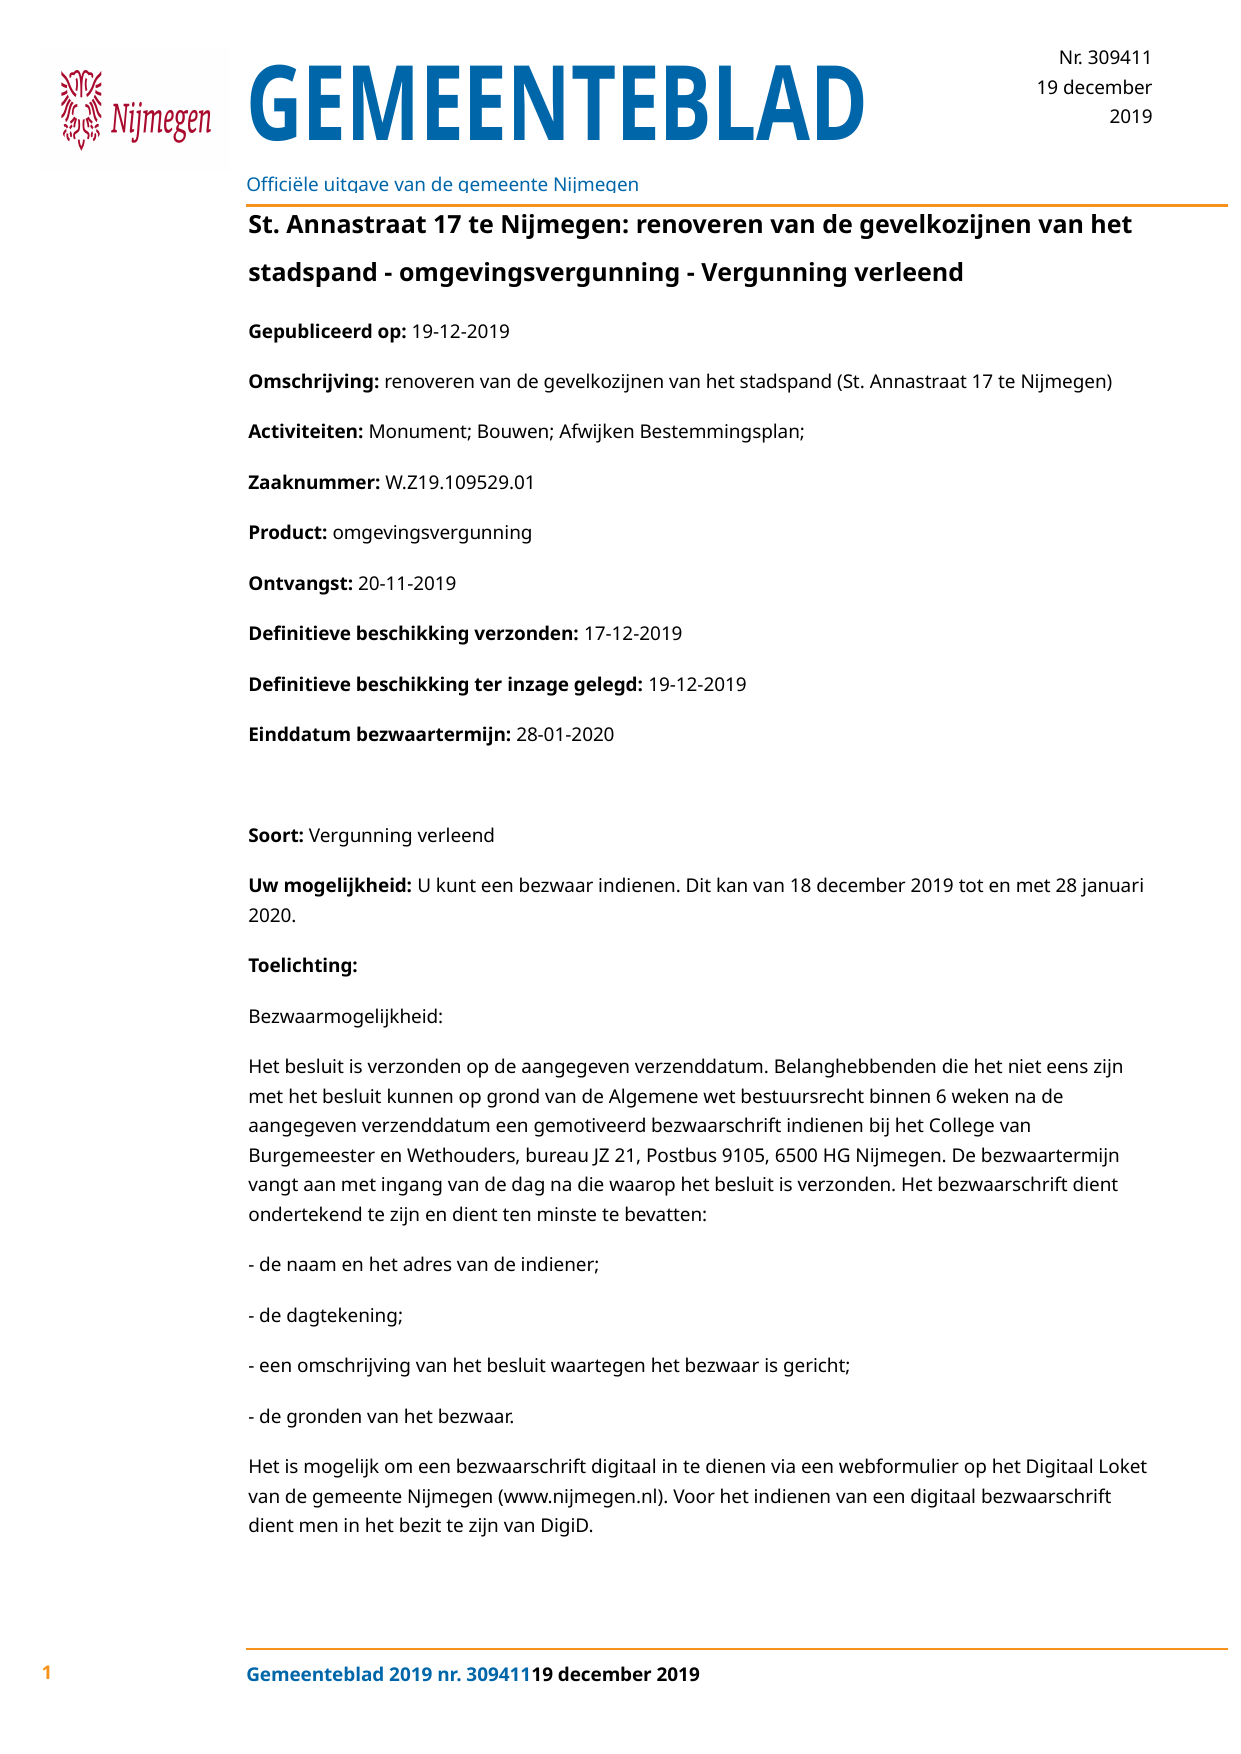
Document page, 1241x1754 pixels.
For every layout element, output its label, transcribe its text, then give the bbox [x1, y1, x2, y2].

text - de gronden van het bezwaar. [248, 1403, 1152, 1429]
text Het is mogelijk om een bezwaarschrift digitaal in te dienen via een webformulier op het Digitaal Loket van de gemeente Nijmegen (www.nijmegen.nl). Voor het indienen van een digitaal bezwaarschrift dient men in het bezit te zijn van DigiD. [248, 1453, 1152, 1538]
text - een omschrijving van het besluit waartegen het bezwaar is gericht; [248, 1352, 1152, 1378]
text Einddatum bezwaartermijn: 28-01-2020 [248, 721, 1152, 747]
text Ontvangst: 20-11-2019 [248, 570, 1152, 596]
text - de naam en het adres van de indiener; [248, 1252, 1152, 1277]
text Soort: Vergunning verleend [248, 822, 1152, 848]
text Zaaknummer: W.Z19.109529.01 [248, 469, 1152, 495]
text Bezwaarmogelijkheid: [248, 1003, 1152, 1029]
text Product: omgevingsvergunning [248, 519, 1152, 545]
text - de dagtekening; [248, 1302, 1152, 1328]
text Definitieve beschikking verzonden: 17-12-2019 [248, 620, 1152, 646]
text Uw mogelijkheid: U kunt een bezwaar indienen. Dit kan van 18 december 2019 tot en met 28 januari 2020. [248, 872, 1152, 928]
text Het besluit is verzonden op de aangegeven verzenddatum. Belanghebbenden die het niet eens zijn met het besluit kunnen op grond van de Algemene wet bestuursrecht binnen 6 weken na de aangegeven verzenddatum een gemotiveerd bezwaarschrift indienen bij het College van Burgemeester en Wethouders, bureau JZ 21, Postbus 9105, 6500 HG Nijmegen. De bezwaartermijn vangt aan met ingang van de dag na die waarop het besluit is verzonden. Het bezwaarschrift dient ondertekend te zijn en dient ten minste te bevatten: [248, 1053, 1152, 1227]
text Gepubliceerd op: 19-12-2019 [248, 318, 1152, 344]
text St. Annastraat 17 te Nijmegen: renoveren van de gevelkozijnen van het stadspand - omgevingsvergunning - Vergunning verleend [248, 207, 1152, 288]
text Toelichting: [248, 952, 1152, 978]
text Activiteiten: Monument; Bouwen; Afwijken Bestemmingsplan; [248, 419, 1152, 444]
text Definitieve beschikking ter inzage gelegd: 19-12-2019 [248, 671, 1152, 697]
picture [41, 47, 231, 172]
text Omschrijving: renoveren van de gevelkozijnen van het stadspand (St. Annastraat 17 te Nijmegen) [248, 368, 1152, 394]
